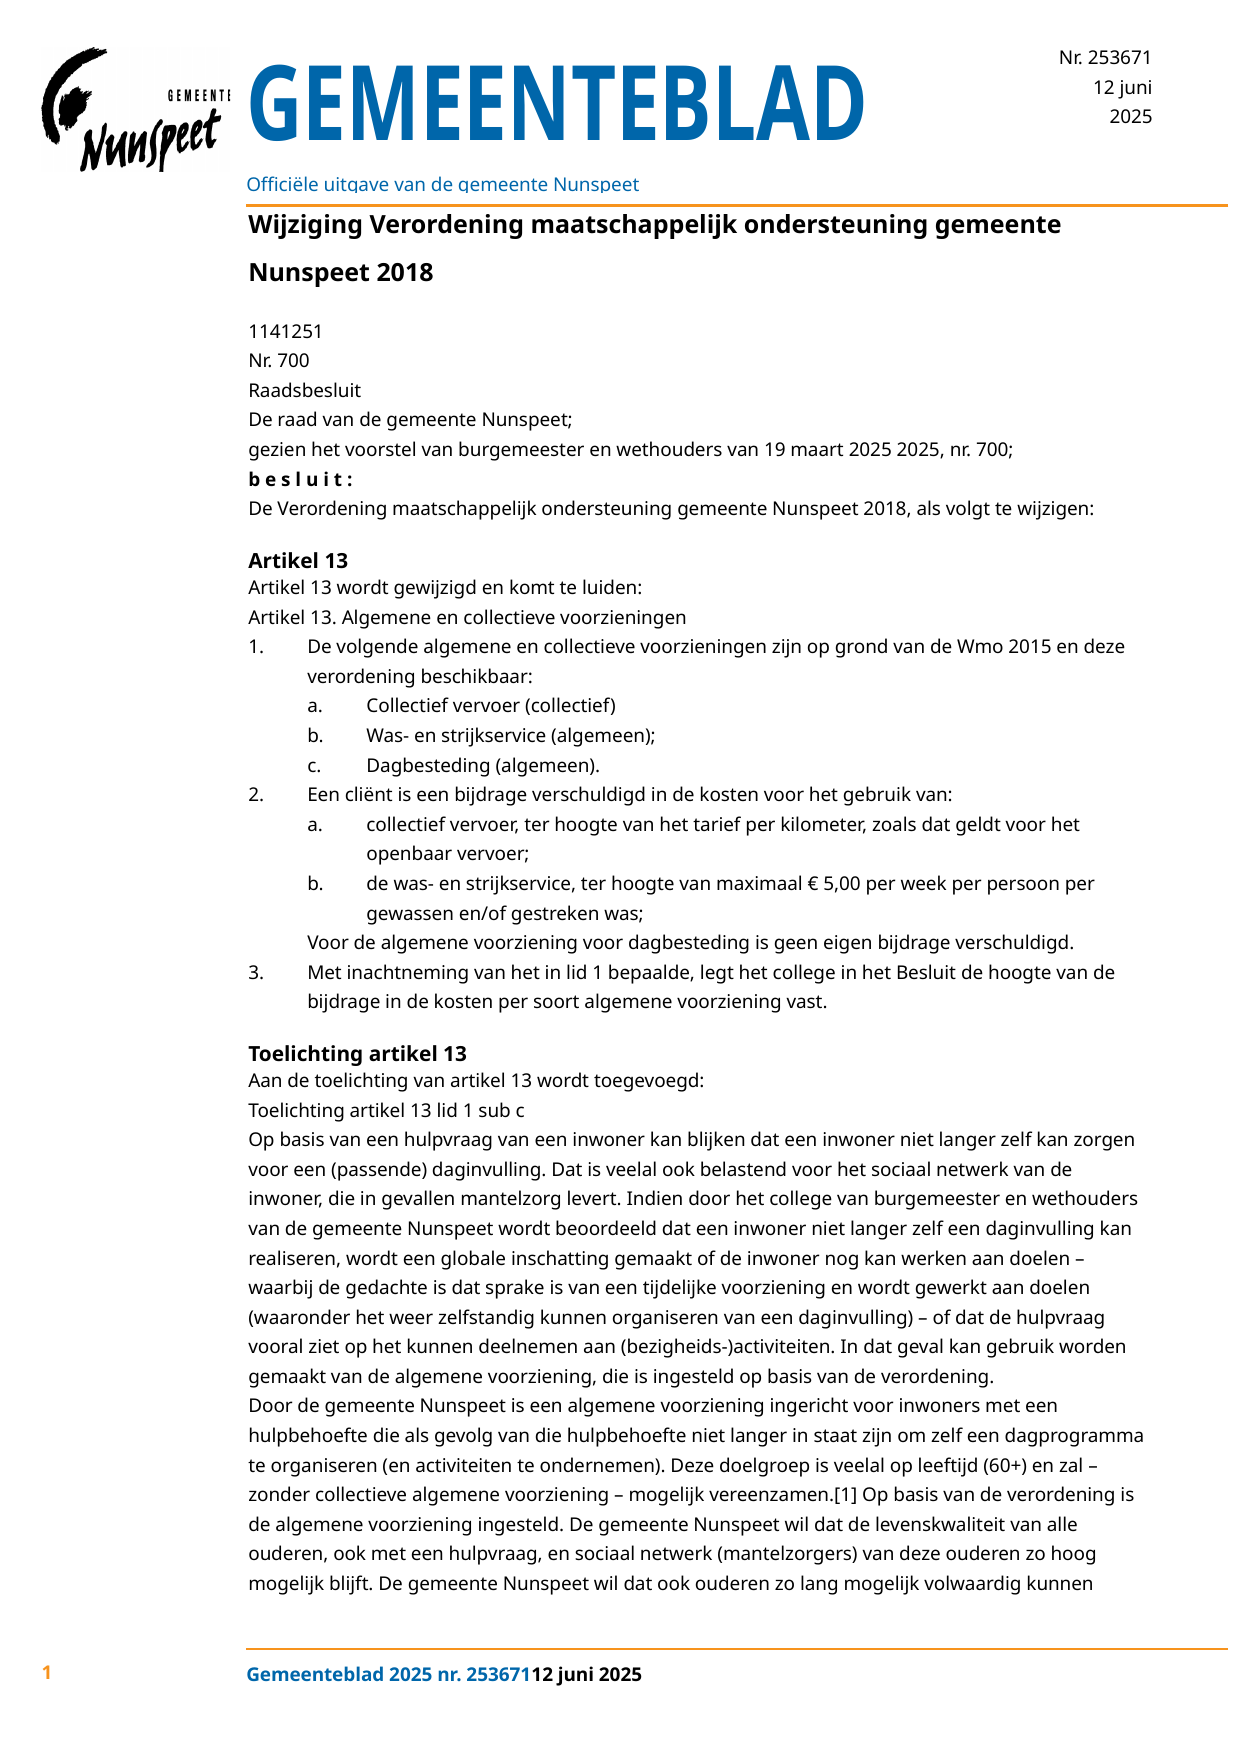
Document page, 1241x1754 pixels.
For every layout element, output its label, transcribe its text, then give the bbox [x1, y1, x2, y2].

text Raadsbesluit [248, 377, 1152, 403]
list Voor de algemene voorziening voor dagbesteding is geen eigen bijdrage verschuldigd. [248, 929, 1152, 955]
text Op basis van een hulpvraag van een inwoner kan blijken dat een inwoner niet langer zelf kan zorgen voor een (passende) daginvulling. Dat is veelal ook belastend voor het sociaal netwerk van de inwoner, die in gevallen mantelzorg levert. Indien door het college van burgemeester en wethouders van de gemeente Nunspeet wordt beoordeeld dat een inwoner niet langer zelf een daginvulling kan realiseren, wordt een globale inschatting gemaakt of de inwoner nog kan werken aan doelen – waarbij de gedachte is dat sprake is van een tijdelijke voorziening en wordt gewerkt aan doelen (waaronder het weer zelfstandig kunnen organiseren van een daginvulling) – of dat de hulpvraag vooral ziet op het kunnen deelnemen aan (bezigheids-)activiteiten. In dat geval kan gebruik worden gemaakt van de algemene voorziening, die is ingesteld op basis van de verordening. [248, 1126, 1152, 1389]
text De Verordening maatschappelijk ondersteuning gemeente Nunspeet 2018, als volgt te wijzigen: [248, 495, 1152, 521]
list Collectief vervoer (collectief) [307, 693, 1152, 718]
text Toelichting artikel 13 [248, 1039, 1152, 1067]
text De raad van de gemeente Nunspeet; [248, 407, 1152, 432]
text 1141251 [248, 318, 1152, 344]
list collectief vervoer, ter hoogte van het tarief per kilometer, zoals dat geldt voor het openbaar vervoer; [307, 811, 1152, 866]
text Toelichting artikel 13 lid 1 sub c [248, 1097, 1152, 1123]
text Artikel 13 [248, 546, 1152, 574]
text Aan de toelichting van artikel 13 wordt toegevoegd: [248, 1067, 1152, 1093]
list Was- en strijkservice (algemeen); [307, 722, 1152, 748]
text b e s l u i t : [248, 466, 1152, 492]
list Dagbesteding (algemeen). [307, 752, 1152, 777]
text Wijziging Verordening maatschappelijk ondersteuning gemeente Nunspeet 2018 [248, 207, 1152, 288]
text Artikel 13 wordt gewijzigd en komt te luiden: [248, 574, 1152, 600]
list Met inachtneming van het in lid 1 bepaalde, legt het college in het Besluit de hoogte van de bijdrage in de kosten per soort algemene voorziening vast. [248, 959, 1152, 1014]
list Een cliënt is een bijdrage verschuldigd in de kosten voor het gebruik van: [248, 781, 1152, 807]
list De volgende algemene en collectieve voorzieningen zijn op grond van de Wmo 2015 en deze verordening beschikbaar: [248, 633, 1152, 689]
text Door de gemeente Nunspeet is een algemene voorziening ingericht voor inwoners met een hulpbehoefte die als gevolg van die hulpbehoefte niet langer in staat zijn om zelf een dagprogramma te organiseren (en activiteiten te ondernemen). Deze doelgroep is veelal op leeftijd (60+) en zal – zonder collectieve algemene voorziening – mogelijk vereenzamen.[1] Op basis van de verordening is de algemene voorziening ingesteld. De gemeente Nunspeet wil dat de levenskwaliteit van alle ouderen, ook met een hulpvraag, en sociaal netwerk (mantelzorgers) van deze ouderen zo hoog mogelijk blijft. De gemeente Nunspeet wil dat ook ouderen zo lang mogelijk volwaardig kunnen [248, 1393, 1152, 1596]
picture [41, 47, 231, 172]
text Nr. 700 [248, 347, 1152, 373]
text gezien het voorstel van burgemeester en wethouders van 19 maart 2025 2025, nr. 700; [248, 436, 1152, 462]
list de was- en strijkservice, ter hoogte van maximaal € 5,00 per week per persoon per gewassen en/of gestreken was; [307, 870, 1152, 925]
text Artikel 13. Algemene en collectieve voorzieningen [248, 604, 1152, 629]
